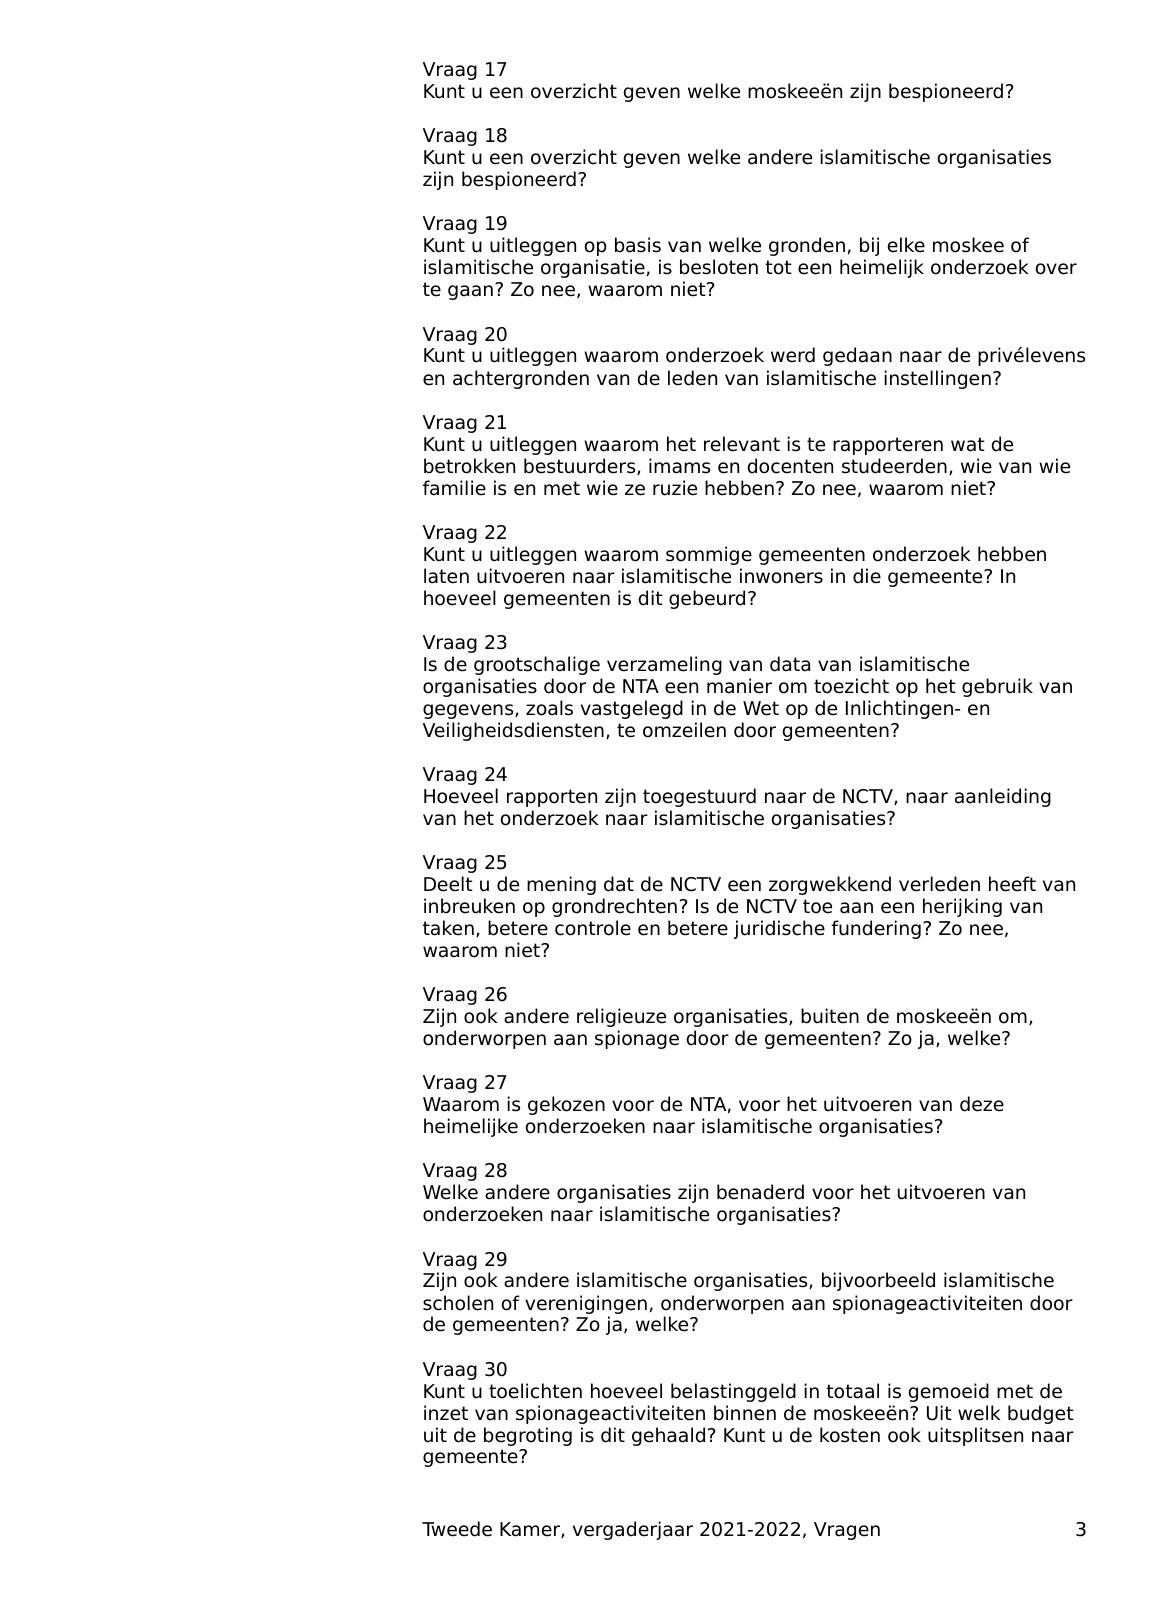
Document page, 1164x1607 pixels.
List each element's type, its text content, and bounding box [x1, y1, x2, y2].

text Vraag 22 [422, 522, 1087, 544]
text Vraag 26 [422, 984, 1087, 1006]
text Kunt u een overzicht geven welke andere islamitische organisaties zijn bespioneerd? [422, 147, 1087, 191]
text Vraag 29 [422, 1248, 1087, 1270]
text Vraag 20 [422, 323, 1087, 345]
text Waarom is gekozen voor de NTA, voor het uitvoeren van deze heimelijke onderzoeken naar islamitische organisaties? [422, 1094, 1087, 1138]
text Zijn ook andere islamitische organisaties, bijvoorbeeld islamitische scholen of verenigingen, onderworpen aan spionageactiviteiten door de gemeenten? Zo ja, welke? [422, 1270, 1087, 1336]
text Vraag 18 [422, 125, 1087, 147]
text Vraag 25 [422, 852, 1087, 874]
text Hoeveel rapporten zijn toegestuurd naar de NCTV, naar aanleiding van het onderzoek naar islamitische organisaties? [422, 786, 1087, 830]
text Kunt u uitleggen waarom onderzoek werd gedaan naar de privélevens en achtergronden van de leden van islamitische instellingen? [422, 345, 1087, 389]
text Vraag 19 [422, 213, 1087, 235]
text Vraag 24 [422, 764, 1087, 786]
text Kunt u uitleggen op basis van welke gronden, bij elke moskee of islamitische organisatie, is besloten tot een heimelijk onderzoek over te gaan? Zo nee, waarom niet? [422, 235, 1087, 301]
text Kunt u een overzicht geven welke moskeeën zijn bespioneerd? [422, 81, 1087, 103]
text Deelt u de mening dat de NCTV een zorgwekkend verleden heeft van inbreuken op grondrechten? Is de NCTV toe aan een herijking van taken, betere controle en betere juridische fundering? Zo nee, waarom niet? [422, 874, 1087, 962]
text Vraag 23 [422, 632, 1087, 654]
text Is de grootschalige verzameling van data van islamitische organisaties door de NTA een manier om toezicht op het gebruik van gegevens, zoals vastgelegd in de Wet op de Inlichtingen- en Veiligheidsdiensten, te omzeilen door gemeenten? [422, 654, 1087, 742]
text Vraag 21 [422, 412, 1087, 433]
text Vraag 28 [422, 1160, 1087, 1182]
text Kunt u uitleggen waarom het relevant is te rapporteren wat de betrokken bestuurders, imams en docenten studeerden, wie van wie familie is en met wie ze ruzie hebben? Zo nee, waarom niet? [422, 433, 1087, 499]
text Vraag 27 [422, 1072, 1087, 1094]
text Vraag 30 [422, 1358, 1087, 1381]
text Welke andere organisaties zijn benaderd voor het uitvoeren van onderzoeken naar islamitische organisaties? [422, 1182, 1087, 1226]
text Zijn ook andere religieuze organisaties, buiten de moskeeën om, onderworpen aan spionage door de gemeenten? Zo ja, welke? [422, 1006, 1087, 1050]
text Vraag 17 [422, 59, 1087, 81]
text Kunt u uitleggen waarom sommige gemeenten onderzoek hebben laten uitvoeren naar islamitische inwoners in die gemeente? In hoeveel gemeenten is dit gebeurd? [422, 544, 1087, 609]
text Kunt u toelichten hoeveel belastinggeld in totaal is gemoeid met de inzet van spionageactiviteiten binnen de moskeeën? Uit welk budget uit de begroting is dit gehaald? Kunt u de kosten ook uitsplitsen naar gemeente? [422, 1381, 1087, 1468]
